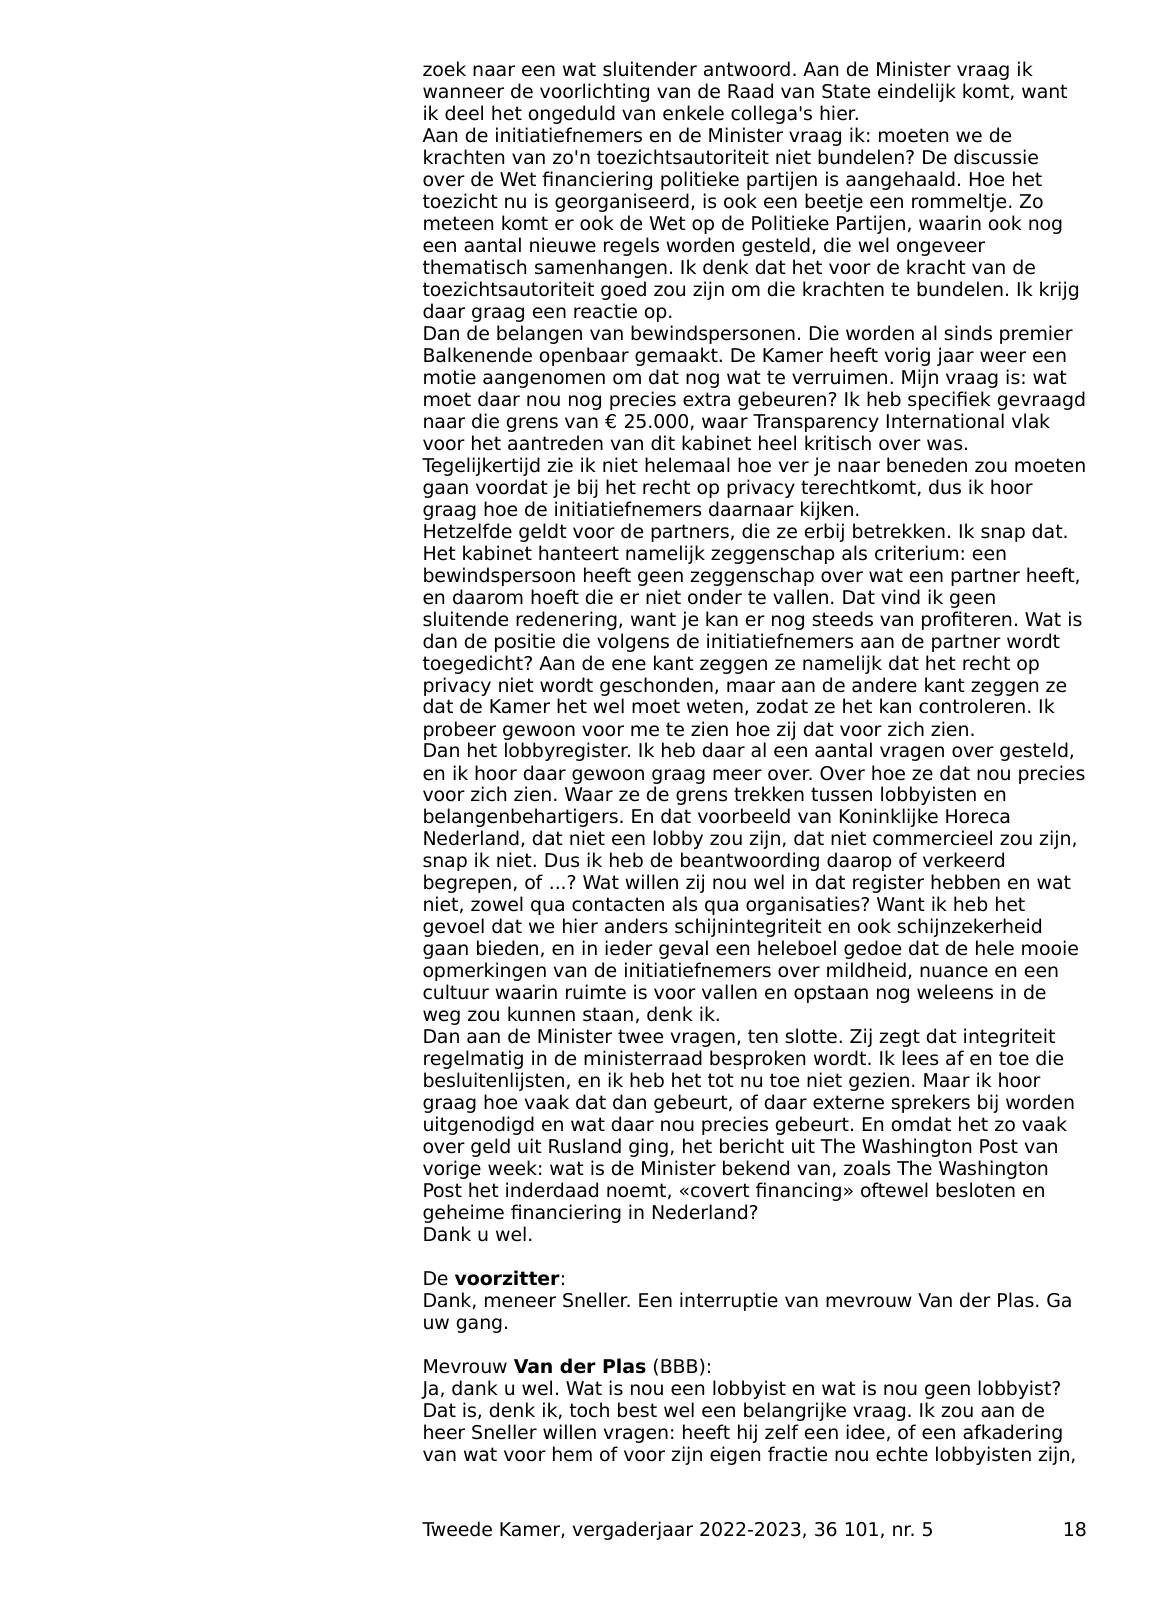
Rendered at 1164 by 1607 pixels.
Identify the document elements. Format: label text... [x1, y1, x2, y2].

text Dan aan de Minister twee vragen, ten slotte. Zij zegt dat integriteit regelmatig in de ministerraad besproken wordt. Ik lees af en toe die besluitenlijsten, en ik heb het tot nu toe niet gezien. Maar ik hoor graag hoe vaak dat dan gebeurt, of daar externe sprekers bij worden uitgenodigd en wat daar nou precies gebeurt. En omdat het zo vaak over geld uit Rusland ging, het bericht uit The Washington Post van vorige week: wat is de Minister bekend van, zoals The Washington Post het inderdaad noemt, «covert financing» oftewel besloten en geheime financiering in Nederland? [422, 1026, 1087, 1224]
text zoek naar een wat sluitender antwoord. Aan de Minister vraag ik wanneer de voorlichting van de Raad van State eindelijk komt, want ik deel het ongeduld van enkele collega's hier. [422, 59, 1087, 125]
text Ja, dank u wel. Wat is nou een lobbyist en wat is nou geen lobbyist? Dat is, denk ik, toch best wel een belangrijke vraag. Ik zou aan de heer Sneller willen vragen: heeft hij zelf een idee, of een afkadering van wat voor hem of voor zijn eigen fractie nou echte lobbyisten zijn, [422, 1378, 1087, 1466]
text Aan de initiatiefnemers en de Minister vraag ik: moeten we de krachten van zo'n toezichtsautoriteit niet bundelen? De discussie over de Wet financiering politieke partijen is aangehaald. Hoe het toezicht nu is georganiseerd, is ook een beetje een rommeltje. Zo meteen komt er ook de Wet op de Politieke Partijen, waarin ook nog een aantal nieuwe regels worden gesteld, die wel ongeveer thematisch samenhangen. Ik denk dat het voor de kracht van de toezichtsautoriteit goed zou zijn om die krachten te bundelen. Ik krijg daar graag een reactie op. [422, 125, 1087, 323]
text De voorzitter: [422, 1268, 1087, 1290]
text Dan het lobbyregister. Ik heb daar al een aantal vragen over gesteld, en ik hoor daar gewoon graag meer over. Over hoe ze dat nou precies voor zich zien. Waar ze de grens trekken tussen lobbyisten en belangenbehartigers. En dat voorbeeld van Koninklijke Horeca Nederland, dat niet een lobby zou zijn, dat niet commercieel zou zijn, snap ik niet. Dus ik heb de beantwoording daarop of verkeerd begrepen, of ...? Wat willen zij nou wel in dat register hebben en wat niet, zowel qua contacten als qua organisaties? Want ik heb het gevoel dat we hier anders schijnintegriteit en ook schijnzekerheid gaan bieden, en in ieder geval een heleboel gedoe dat de hele mooie opmerkingen van de initiatiefnemers over mildheid, nuance en een cultuur waarin ruimte is voor vallen en opstaan nog weleens in de weg zou kunnen staan, denk ik. [422, 740, 1087, 1026]
text Hetzelfde geldt voor de partners, die ze erbij betrekken. Ik snap dat. Het kabinet hanteert namelijk zeggenschap als criterium: een bewindspersoon heeft geen zeggenschap over wat een partner heeft, en daarom hoeft die er niet onder te vallen. Dat vind ik geen sluitende redenering, want je kan er nog steeds van profiteren. Wat is dan de positie die volgens de initiatiefnemers aan de partner wordt toegedicht? Aan de ene kant zeggen ze namelijk dat het recht op privacy niet wordt geschonden, maar aan de andere kant zeggen ze dat de Kamer het wel moet weten, zodat ze het kan controleren. Ik probeer gewoon voor me te zien hoe zij dat voor zich zien. [422, 521, 1087, 740]
text Dan de belangen van bewindspersonen. Die worden al sinds premier Balkenende openbaar gemaakt. De Kamer heeft vorig jaar weer een motie aangenomen om dat nog wat te verruimen. Mijn vraag is: wat moet daar nou nog precies extra gebeuren? Ik heb specifiek gevraagd naar die grens van € 25.000, waar Transparency International vlak voor het aantreden van dit kabinet heel kritisch over was. Tegelijkertijd zie ik niet helemaal hoe ver je naar beneden zou moeten gaan voordat je bij het recht op privacy terechtkomt, dus ik hoor graag hoe de initiatiefnemers daarnaar kijken. [422, 323, 1087, 521]
text Dank, meneer Sneller. Een interruptie van mevrouw Van der Plas. Ga uw gang. [422, 1290, 1087, 1334]
text Dank u wel. [422, 1224, 1087, 1246]
text Mevrouw Van der Plas (BBB): [422, 1356, 1087, 1378]
